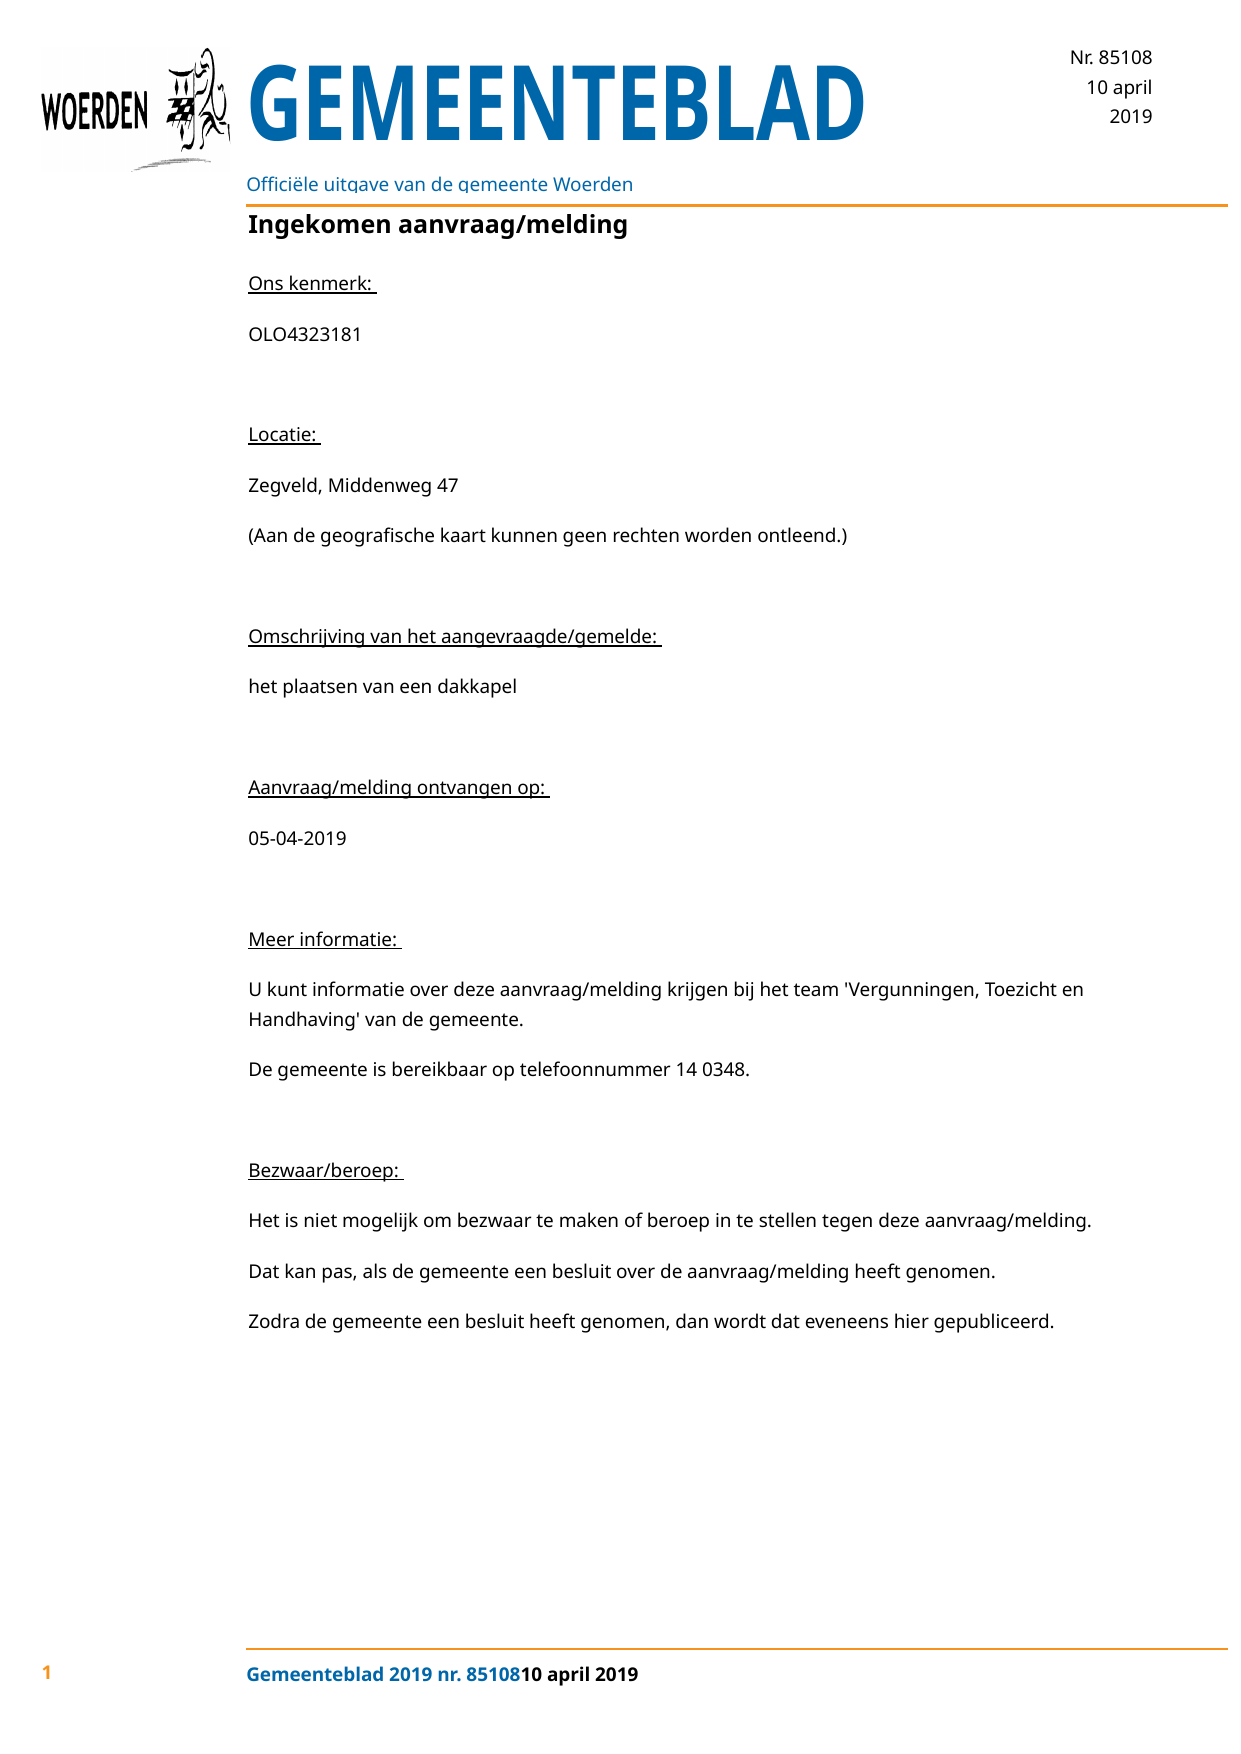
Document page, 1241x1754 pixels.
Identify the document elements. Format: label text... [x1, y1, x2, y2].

picture [41, 47, 231, 172]
text Aanvraag/melding ontvangen op: [248, 774, 1152, 800]
text het plaatsen van een dakkapel [248, 674, 1152, 699]
text Dat kan pas, als de gemeente een besluit over de aanvraag/melding heeft genomen. [248, 1258, 1152, 1283]
text Zodra de gemeente een besluit heeft genomen, dan wordt dat eveneens hier gepubliceerd. [248, 1308, 1152, 1334]
text Omschrijving van het aangevraagde/gemelde: [248, 623, 1152, 649]
text Het is niet mogelijk om bezwaar te maken of beroep in te stellen tegen deze aanvraag/melding. [248, 1207, 1152, 1233]
text OLO4323181 [248, 321, 1152, 346]
text De gemeente is bereikbaar op telefoonnummer 14 0348. [248, 1056, 1152, 1082]
text 05-04-2019 [248, 825, 1152, 851]
text Meer informatie: [248, 926, 1152, 951]
text Bezwaar/beroep: [248, 1157, 1152, 1183]
text (Aan de geografische kaart kunnen geen rechten worden ontleend.) [248, 522, 1152, 548]
text Ons kenmerk: [248, 270, 1152, 296]
text Zegveld, Middenweg 47 [248, 472, 1152, 498]
text U kunt informatie over deze aanvraag/melding krijgen bij het team 'Vergunningen, Toezicht en Handhaving' van de gemeente. [248, 976, 1152, 1031]
text Locatie: [248, 422, 1152, 447]
text Ingekomen aanvraag/melding [248, 207, 1152, 241]
